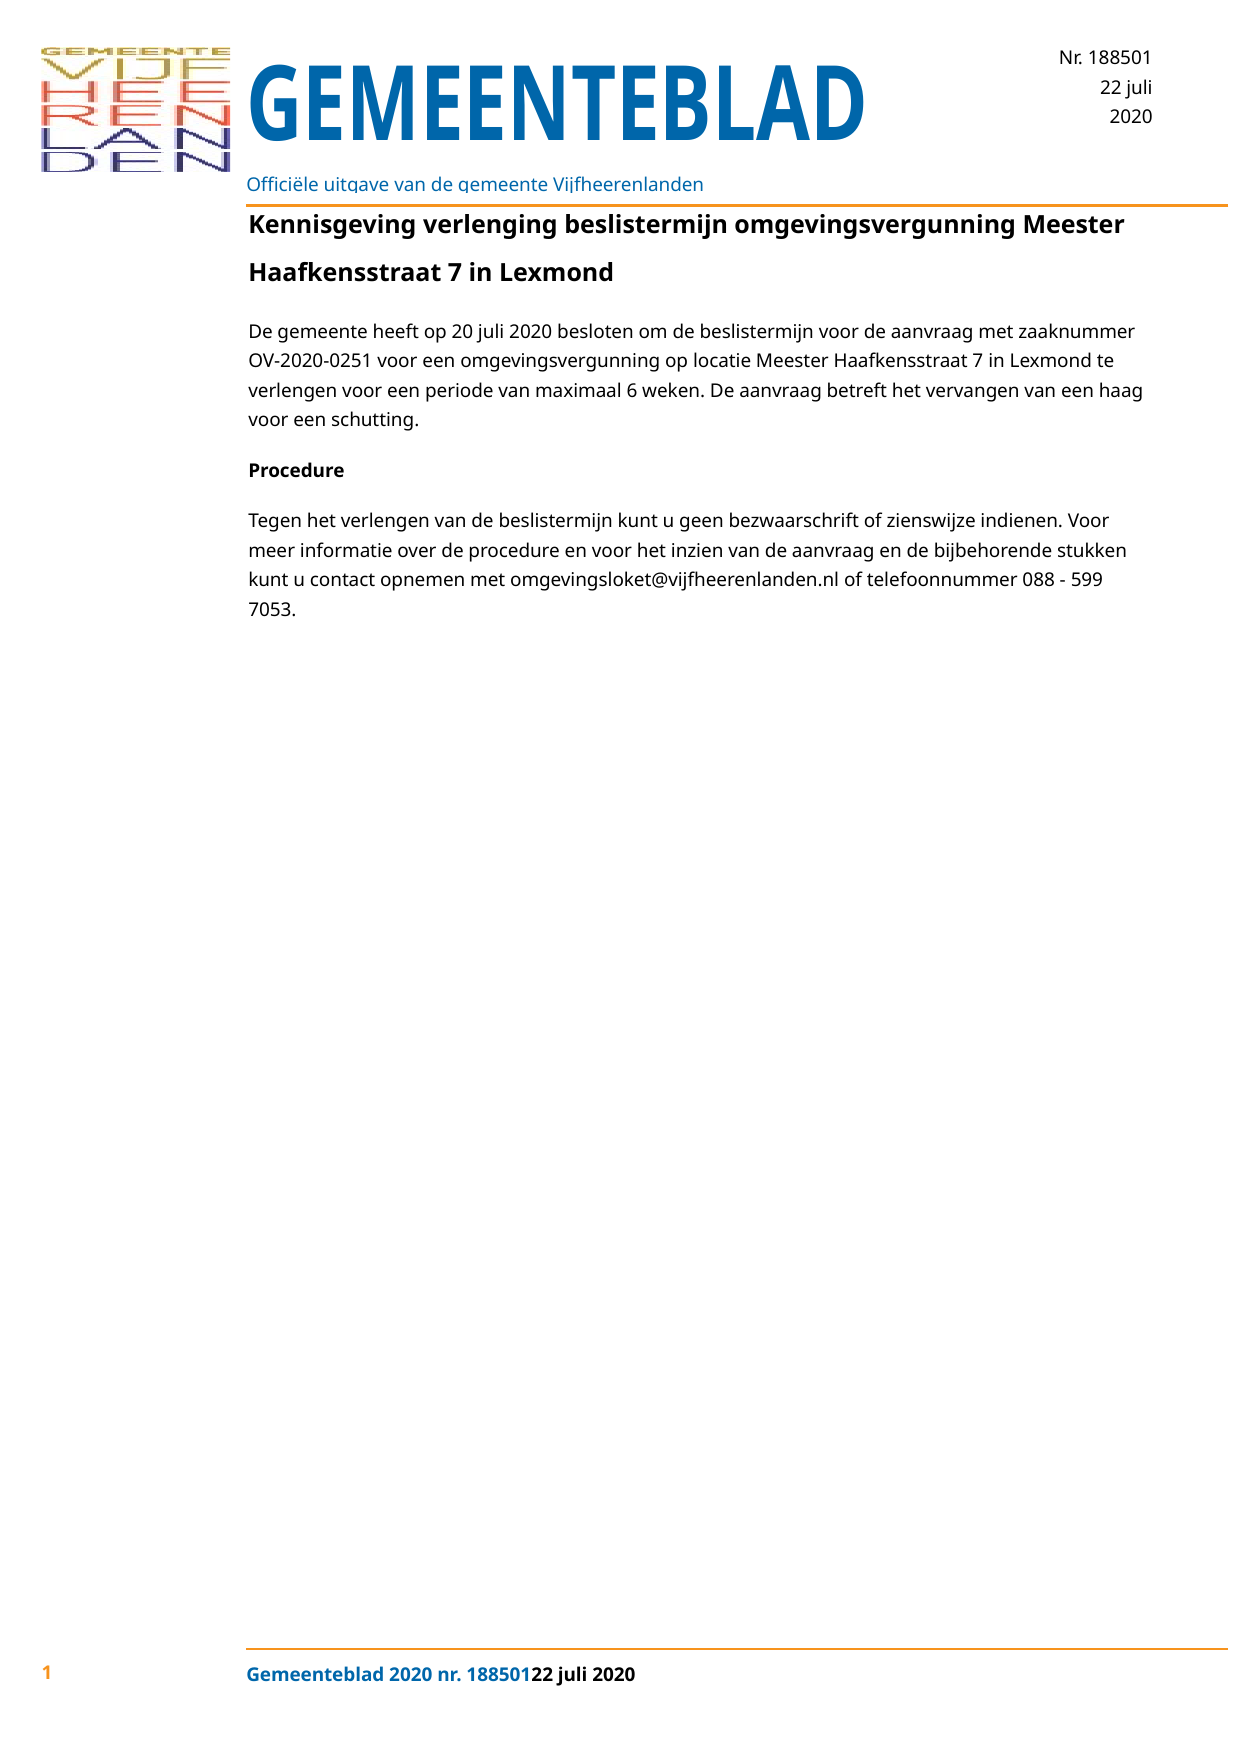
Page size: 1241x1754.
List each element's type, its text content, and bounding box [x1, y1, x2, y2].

text Procedure [248, 457, 1152, 483]
text Kennisgeving verlenging beslistermijn omgevingsvergunning Meester Haafkensstraat 7 in Lexmond [248, 207, 1152, 288]
text Tegen het verlengen van de beslistermijn kunt u geen bezwaarschrift of zienswijze indienen. Voor meer informatie over de procedure en voor het inzien van de aanvraag en de bijbehorende stukken kunt u contact opnemen met omgevingsloket@vijfheerenlanden.nl of telefoonnummer 088 - 599 7053. [248, 507, 1152, 622]
text De gemeente heeft op 20 juli 2020 besloten om de beslistermijn voor de aanvraag met zaaknummer OV-2020-0251 voor een omgevingsvergunning op locatie Meester Haafkensstraat 7 in Lexmond te verlengen voor een periode van maximaal 6 weken. De aanvraag betreft het vervangen van een haag voor een schutting. [248, 318, 1152, 432]
picture [41, 47, 231, 172]
